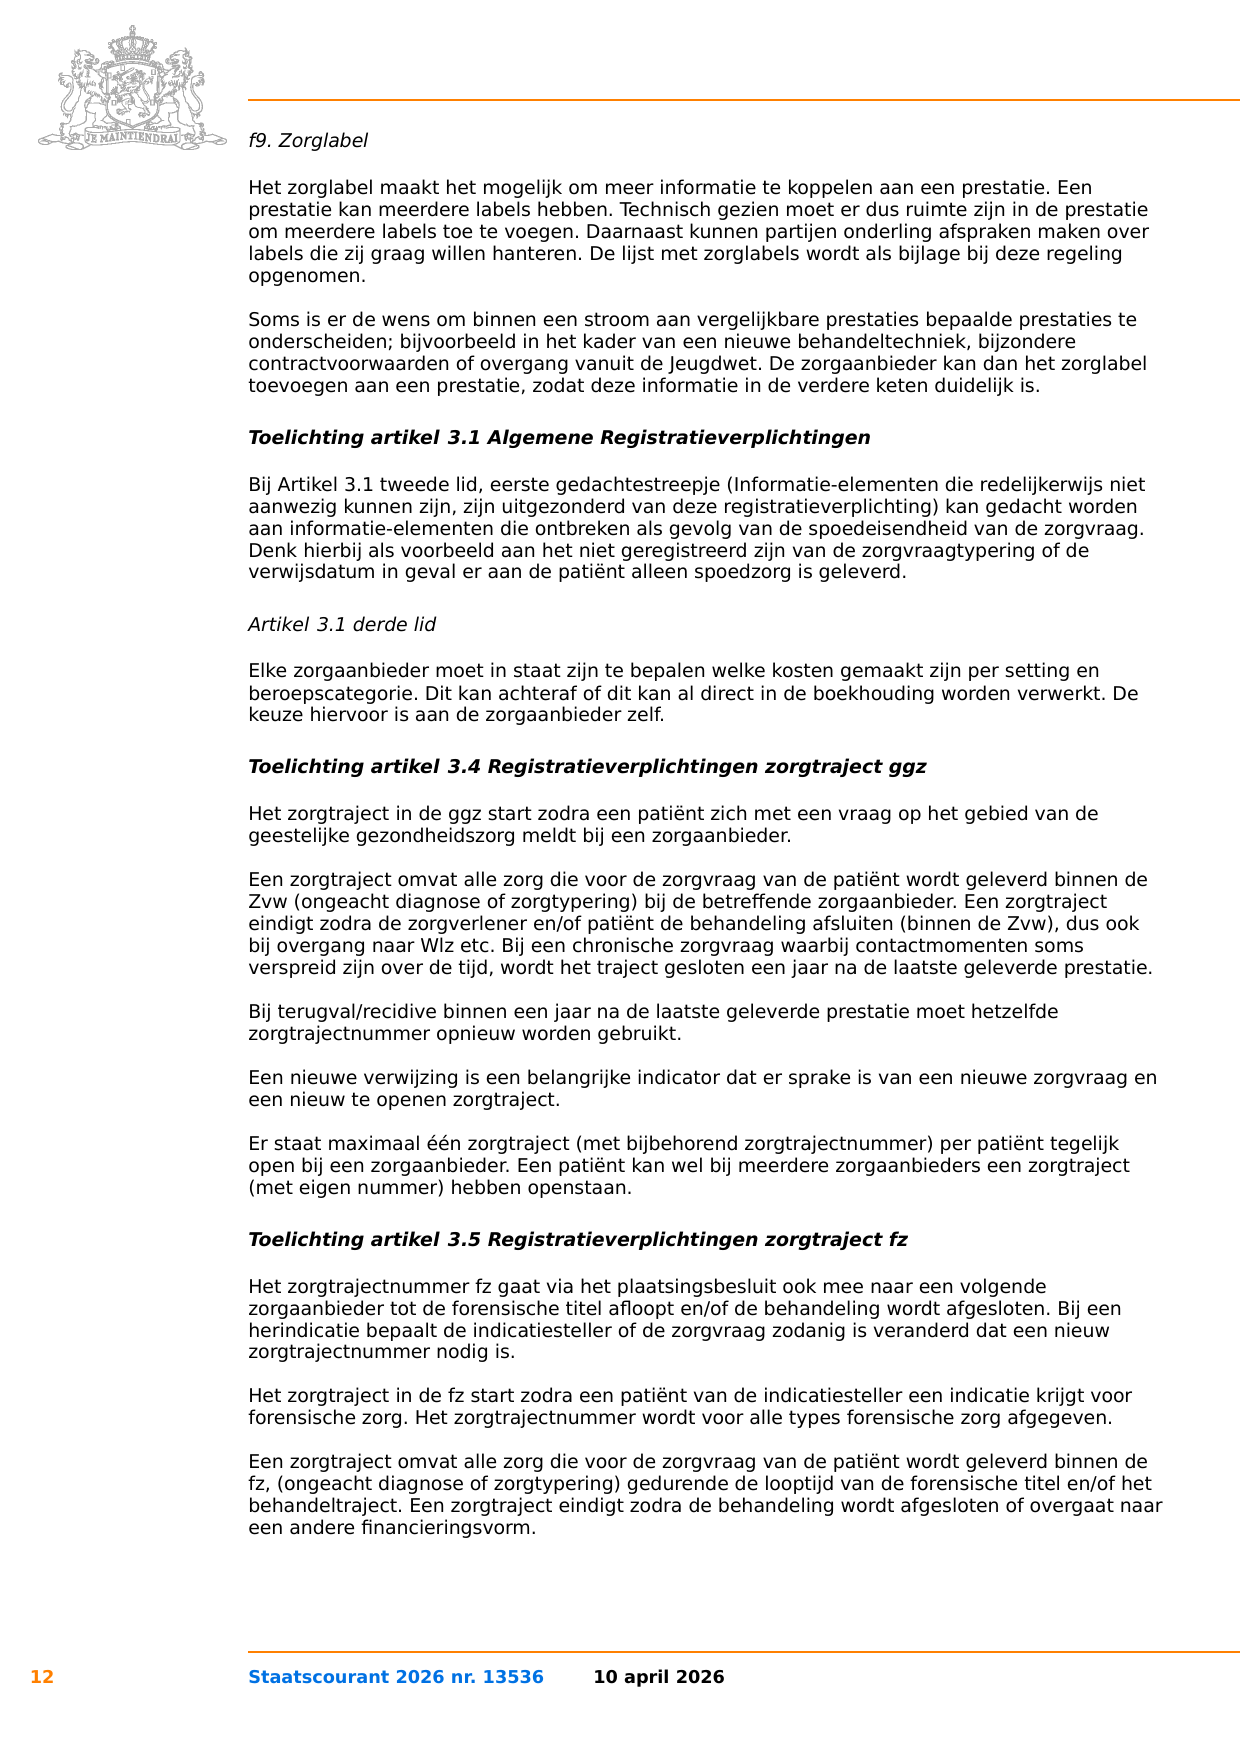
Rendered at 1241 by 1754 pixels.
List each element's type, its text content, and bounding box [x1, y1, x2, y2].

text Een zorgtraject omvat alle zorg die voor de zorgvraag van de patiënt wordt geleverd binnen de fz, (ongeacht diagnose of zorgtypering) gedurende de looptijd van de forensische titel en/of het behandeltraject. Een zorgtraject eindigt zodra de behandeling wordt afgesloten of overgaat naar een andere financieringsvorm. [248, 1451, 1163, 1539]
subtitle Toelichting artikel 3.5 Registratieverplichtingen zorgtraject fz [248, 1228, 1163, 1251]
text Een nieuwe verwijzing is een belangrijke indicator dat er sprake is van een nieuwe zorgvraag en een nieuw te openen zorgtraject. [248, 1067, 1163, 1111]
text Het zorgtraject in de fz start zodra een patiënt van de indicatiesteller een indicatie krijgt voor forensische zorg. Het zorgtrajectnummer wordt voor alle types forensische zorg afgegeven. [248, 1385, 1163, 1429]
subtitle f9. Zorglabel [248, 130, 1163, 152]
picture [38, 25, 227, 150]
text Elke zorgaanbieder moet in staat zijn te bepalen welke kosten gemaakt zijn per setting en beroepscategorie. Dit kan achteraf of dit kan al direct in de boekhouding worden verwerkt. De keuze hiervoor is aan de zorgaanbieder zelf. [248, 660, 1163, 726]
text Bij terugval/recidive binnen een jaar na de laatste geleverde prestatie moet hetzelfde zorgtrajectnummer opnieuw worden gebruikt. [248, 1001, 1163, 1045]
subtitle Toelichting artikel 3.4 Registratieverplichtingen zorgtraject ggz [248, 756, 1163, 778]
text Het zorgtraject in de ggz start zodra een patiënt zich met een vraag op het gebied van de geestelijke gezondheidszorg meldt bij een zorgaanbieder. [248, 803, 1163, 847]
text Het zorglabel maakt het mogelijk om meer informatie te koppelen aan een prestatie. Een prestatie kan meerdere labels hebben. Technisch gezien moet er dus ruimte zijn in de prestatie om meerdere labels toe te voegen. Daarnaast kunnen partijen onderling afspraken maken over labels die zij graag willen hanteren. De lijst met zorglabels wordt als bijlage bij deze regeling opgenomen. [248, 177, 1163, 287]
text Er staat maximaal één zorgtraject (met bijbehorend zorgtrajectnummer) per patiënt tegelijk open bij een zorgaanbieder. Een patiënt kan wel bij meerdere zorgaanbieders een zorgtraject (met eigen nummer) hebben openstaan. [248, 1133, 1163, 1198]
subtitle Toelichting artikel 3.1 Algemene Registratieverplichtingen [248, 427, 1163, 448]
text Bij Artikel 3.1 tweede lid, eerste gedachtestreepje (Informatie-elementen die redelijkerwijs niet aanwezig kunnen zijn, zijn uitgezonderd van deze registratieverplichting) kan gedacht worden aan informatie-elementen die ontbreken als gevolg van de spoedeisendheid van de zorgvraag. Denk hierbij als voorbeeld aan het niet geregistreerd zijn van de zorgvraagtypering of de verwijsdatum in geval er aan de patiënt alleen spoedzorg is geleverd. [248, 473, 1163, 583]
subtitle Artikel 3.1 derde lid [248, 613, 1163, 635]
text Het zorgtrajectnummer fz gaat via het plaatsingsbesluit ook mee naar een volgende zorgaanbieder tot de forensische titel afloopt en/of de behandeling wordt afgesloten. Bij een herindicatie bepaalt de indicatiesteller of de zorgvraag zodanig is veranderd dat een nieuw zorgtrajectnummer nodig is. [248, 1276, 1163, 1363]
text Soms is er de wens om binnen een stroom aan vergelijkbare prestaties bepaalde prestaties te onderscheiden; bijvoorbeeld in het kader van een nieuwe behandeltechniek, bijzondere contractvoorwaarden of overgang vanuit de Jeugdwet. De zorgaanbieder kan dan het zorglabel toevoegen aan een prestatie, zodat deze informatie in de verdere keten duidelijk is. [248, 309, 1163, 397]
text Een zorgtraject omvat alle zorg die voor de zorgvraag van de patiënt wordt geleverd binnen de Zvw (ongeacht diagnose of zorgtypering) bij de betreffende zorgaanbieder. Een zorgtraject eindigt zodra de zorgverlener en/of patiënt de behandeling afsluiten (binnen de Zvw), dus ook bij overgang naar Wlz etc. Bij een chronische zorgvraag waarbij contactmomenten soms verspreid zijn over de tijd, wordt het traject gesloten een jaar na de laatste geleverde prestatie. [248, 869, 1163, 979]
